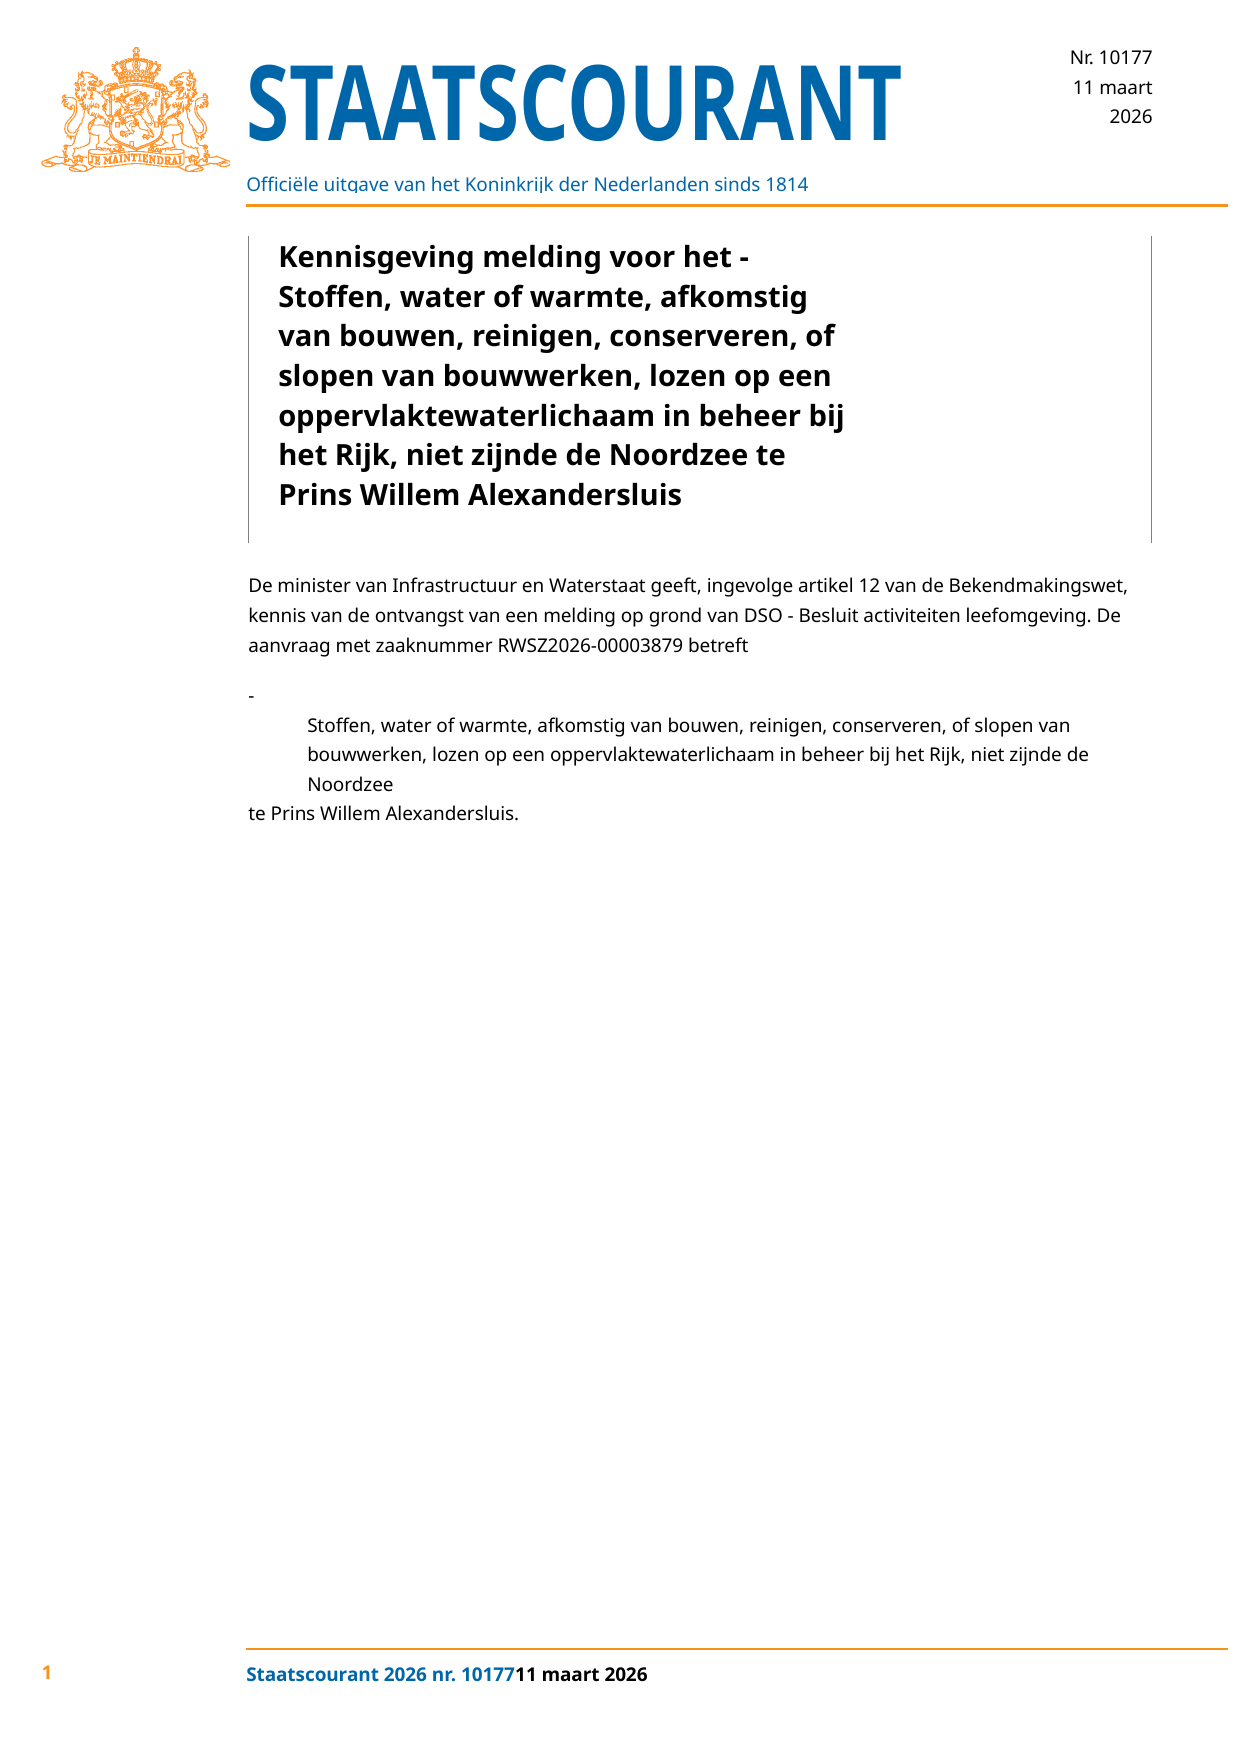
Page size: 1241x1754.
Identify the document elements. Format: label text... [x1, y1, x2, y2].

picture [912, 236, 1090, 414]
list Stoffen, water of warmte, afkomstig van bouwen, reinigen, conserveren, of slopen van bouwwerken, lozen op een oppervlaktewaterlichaam in beheer bij het Rijk, niet zijnde de Noordzee [248, 712, 1152, 797]
table_header Kennisgeving melding voor het -Stoffen, water of warmte, afkomstig van bouwen, reinigen, conserveren, of slopen van bouwwerken, lozen op een oppervlaktewaterlichaam in beheer bij het Rijk, niet zijnde de Noordzee te Prins Willem Alexandersluis [249, 236, 850, 543]
text te Prins Willem Alexandersluis. [248, 801, 1152, 826]
table_header [850, 236, 912, 413]
table_header [1090, 236, 1151, 413]
table_header [850, 414, 1151, 543]
text De minister van Infrastructuur en Waterstaat geeft, ingevolge artikel 12 van de Bekendmakingswet, kennis van de ontvangst van een melding op grond van DSO - Besluit activiteiten leefomgeving. De aanvraag met zaaknummer RWSZ2026-00003879 betreft [248, 573, 1152, 658]
picture [41, 47, 231, 172]
